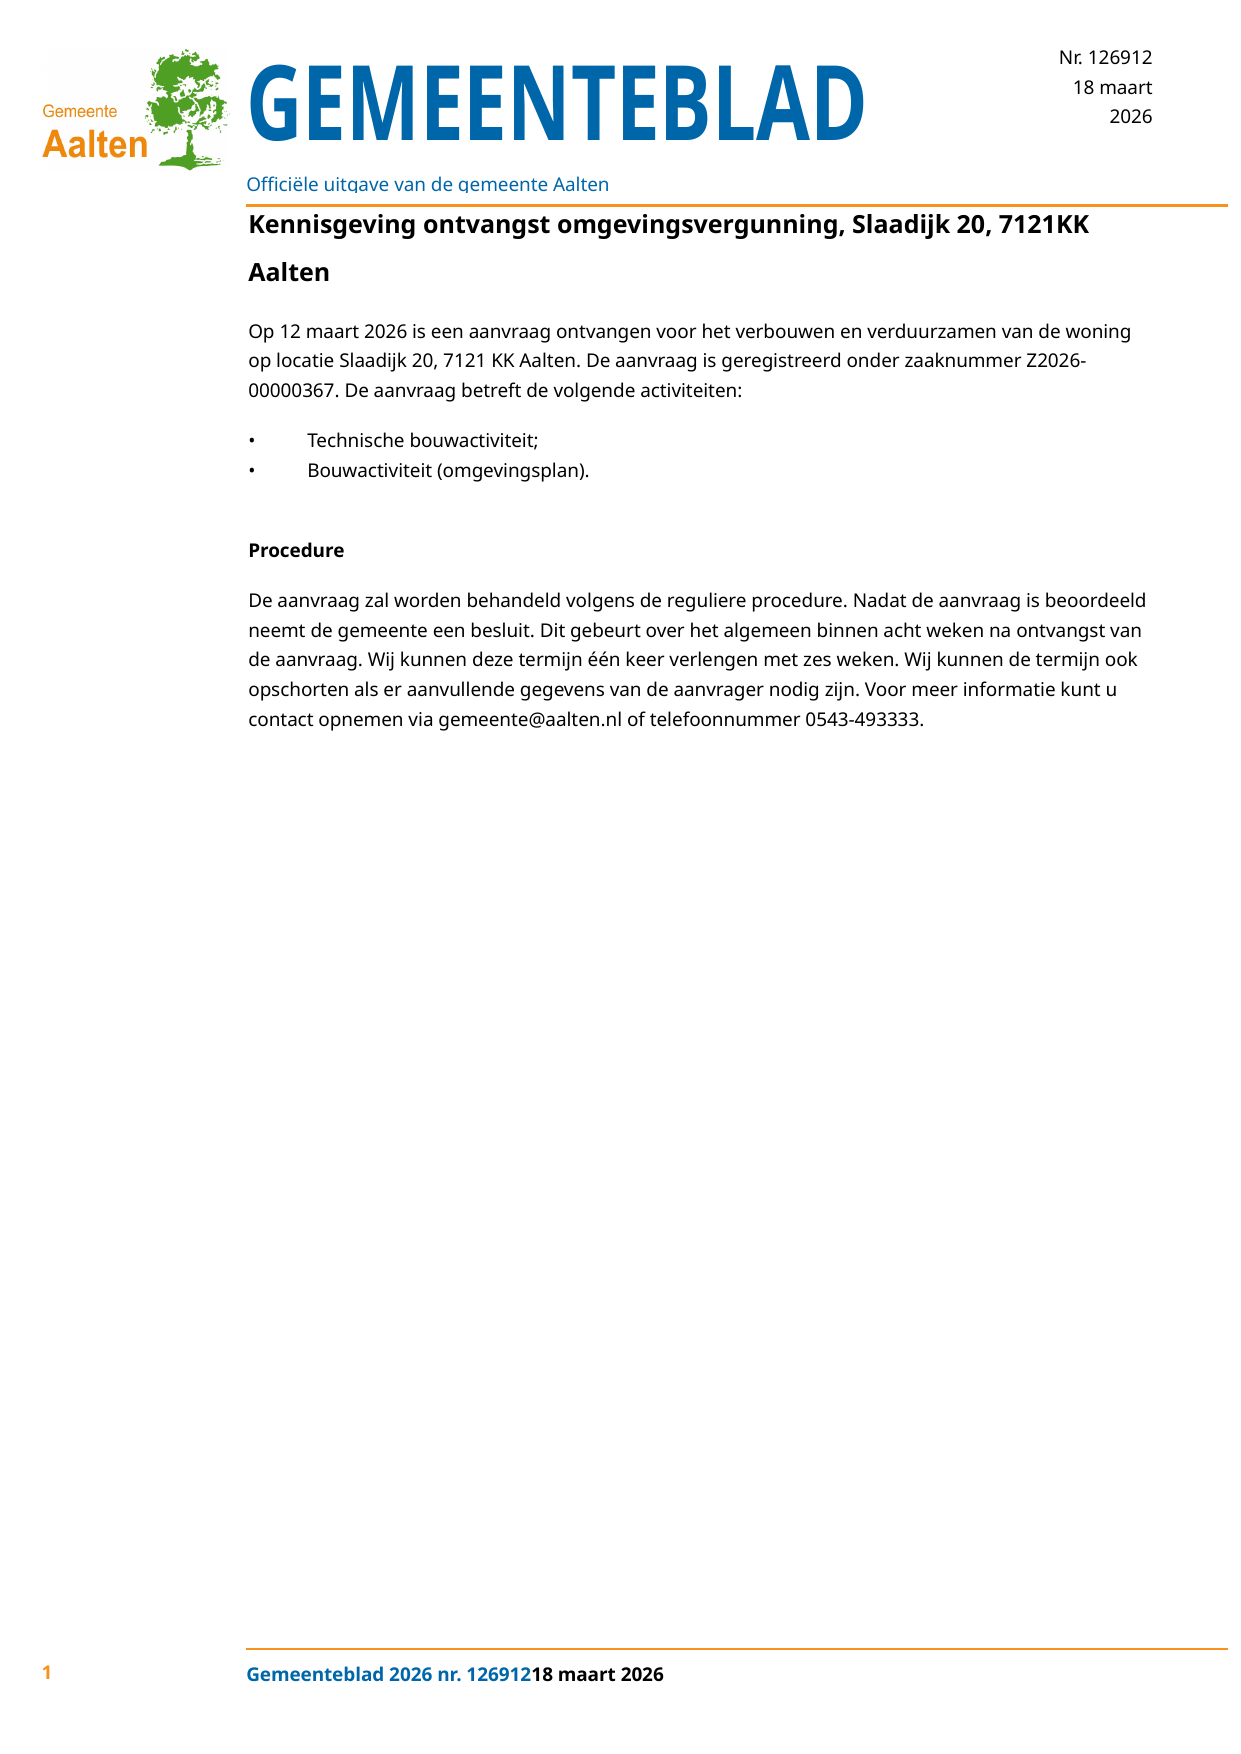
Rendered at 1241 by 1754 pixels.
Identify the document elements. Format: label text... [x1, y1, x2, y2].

picture [41, 47, 231, 172]
text Op 12 maart 2026 is een aanvraag ontvangen voor het verbouwen en verduurzamen van de woning op locatie Slaadijk 20, 7121 KK Aalten. De aanvraag is geregistreerd onder zaaknummer Z2026-00000367. De aanvraag betreft de volgende activiteiten: [248, 318, 1152, 403]
text Procedure [248, 537, 1152, 563]
list Technische bouwactiviteit; [248, 427, 1152, 453]
list Bouwactiviteit (omgevingsplan). [248, 457, 1152, 483]
text De aanvraag zal worden behandeld volgens de reguliere procedure. Nadat de aanvraag is beoordeeld neemt de gemeente een besluit. Dit gebeurt over het algemeen binnen acht weken na ontvangst van de aanvraag. Wij kunnen deze termijn één keer verlengen met zes weken. Wij kunnen de termijn ook opschorten als er aanvullende gegevens van de aanvrager nodig zijn. Voor meer informatie kunt u contact opnemen via gemeente@aalten.nl of telefoonnummer 0543-493333. [248, 587, 1152, 732]
text Kennisgeving ontvangst omgevingsvergunning, Slaadijk 20, 7121KK Aalten [248, 207, 1152, 288]
